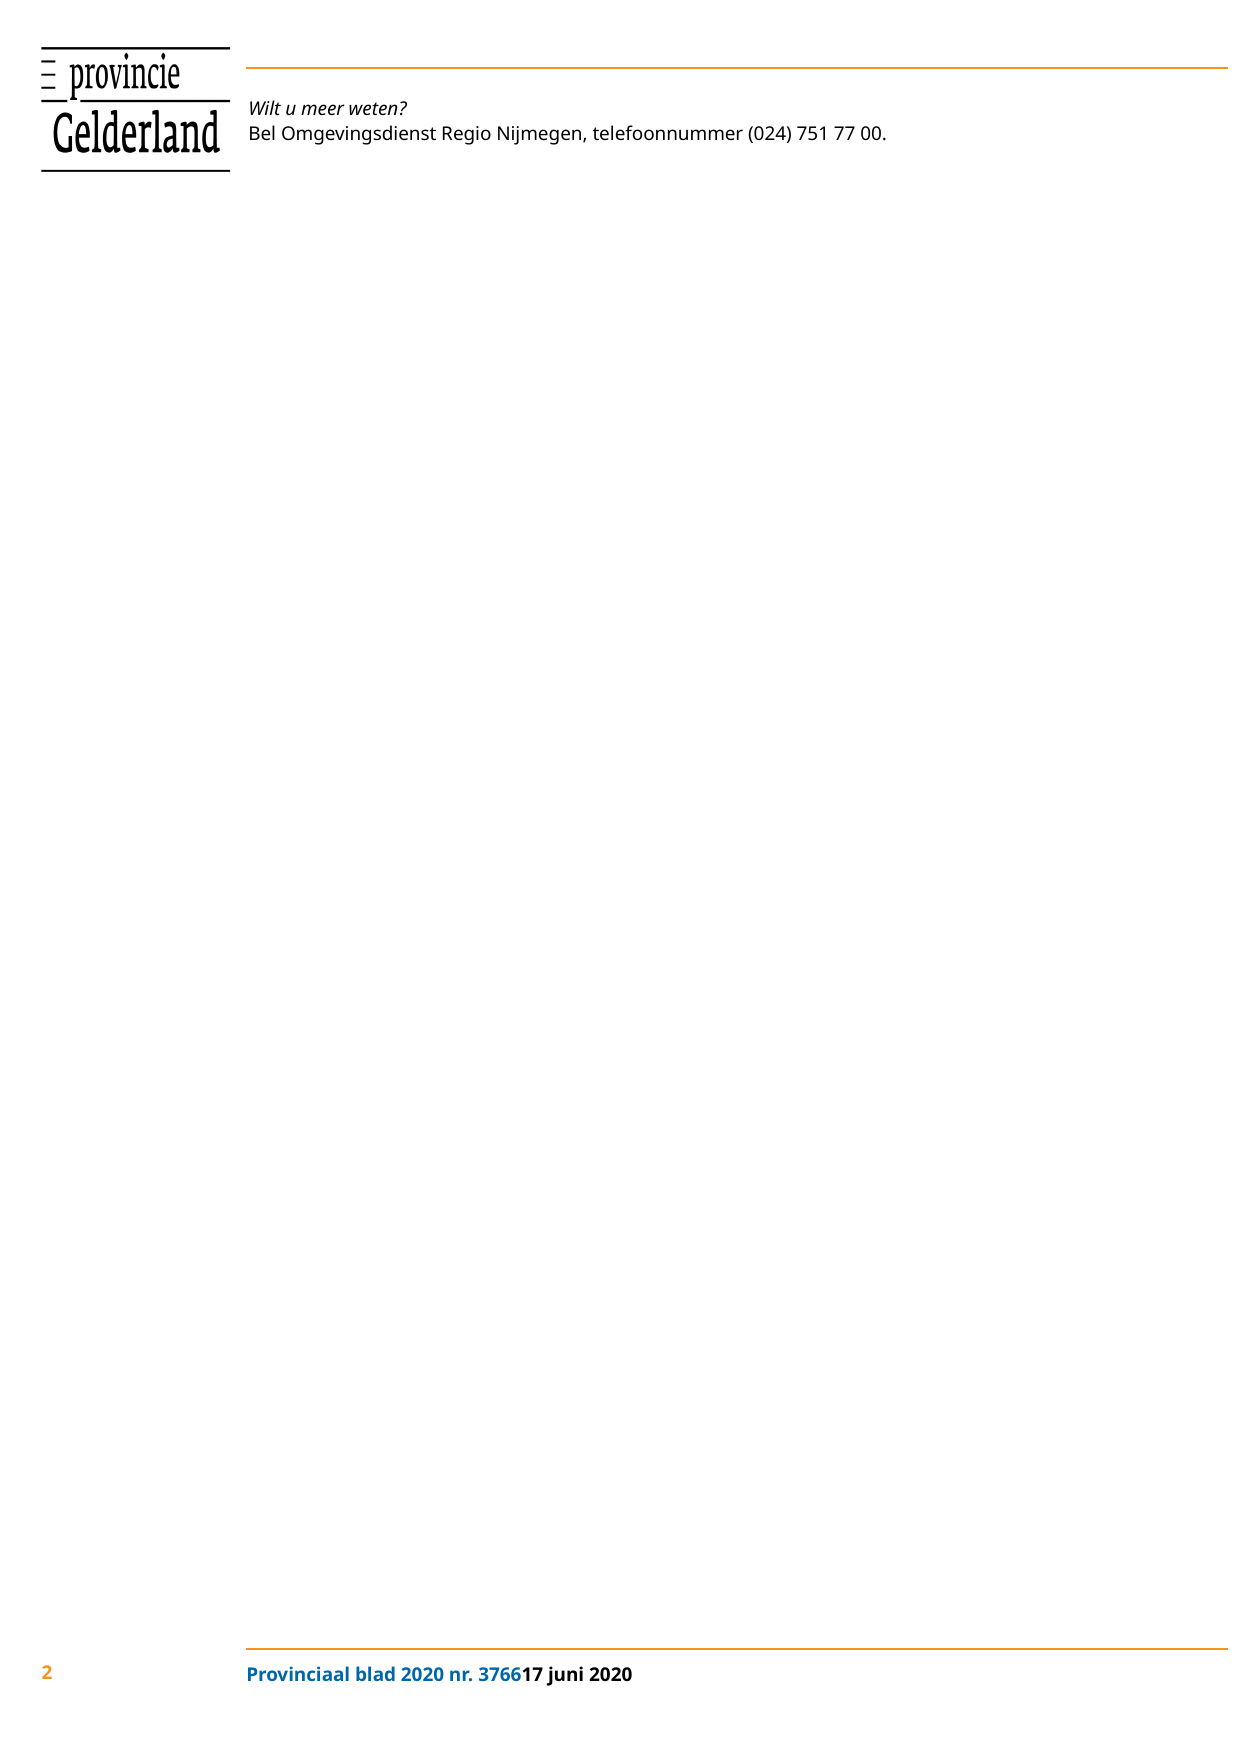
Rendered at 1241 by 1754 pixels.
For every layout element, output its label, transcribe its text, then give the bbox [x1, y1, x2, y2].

picture [41, 47, 231, 172]
text Bel Omgevingsdienst Regio Nijmegen, telefoonnummer (024) 751 77 00. [248, 121, 1152, 146]
text Wilt u meer weten? [248, 95, 1152, 121]
